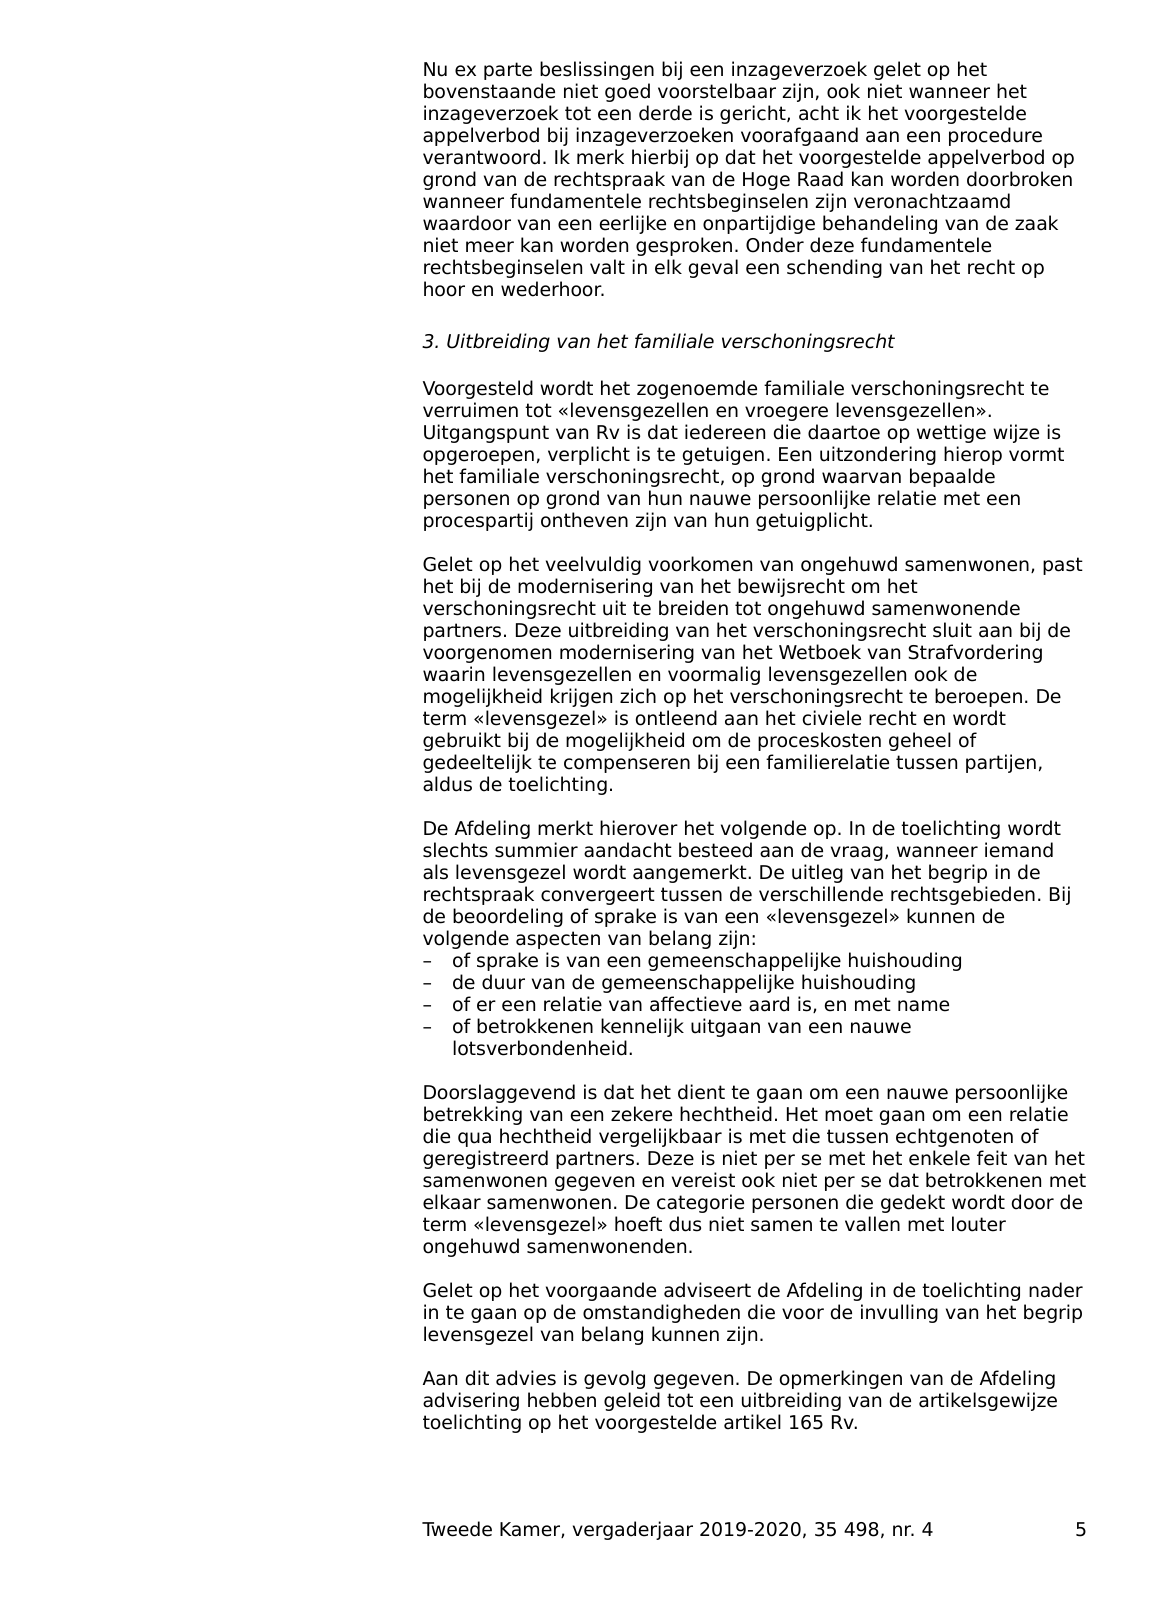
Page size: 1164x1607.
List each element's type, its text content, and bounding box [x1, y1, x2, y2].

text – of sprake is van een gemeenschappelijke huishouding [422, 950, 1087, 972]
text Doorslaggevend is dat het dient te gaan om een nauwe persoonlijke betrekking van een zekere hechtheid. Het moet gaan om een relatie die qua hechtheid vergelijkbaar is met die tussen echtgenoten of geregistreerd partners. Deze is niet per se met het enkele feit van het samenwonen gegeven en vereist ook niet per se dat betrokkenen met elkaar samenwonen. De categorie personen die gedekt wordt door de term «levensgezel» hoeft dus niet samen te vallen met louter ongehuwd samenwonenden. [422, 1082, 1087, 1258]
text – of er een relatie van affectieve aard is, en met name [422, 994, 1087, 1016]
text – of betrokkenen kennelijk uitgaan van een nauwe lotsverbondenheid. [422, 1016, 1087, 1059]
text Gelet op het voorgaande adviseert de Afdeling in de toelichting nader in te gaan op de omstandigheden die voor de invulling van het begrip levensgezel van belang kunnen zijn. [422, 1280, 1087, 1346]
subtitle 3. Uitbreiding van het familiale verschoningsrecht [422, 331, 1087, 353]
text De Afdeling merkt hierover het volgende op. In de toelichting wordt slechts summier aandacht besteed aan de vraag, wanneer iemand als levensgezel wordt aangemerkt. De uitleg van het begrip in de rechtspraak convergeert tussen de verschillende rechtsgebieden. Bij de beoordeling of sprake is van een «levensgezel» kunnen de volgende aspecten van belang zijn: [422, 818, 1087, 950]
text – de duur van de gemeenschappelijke huishouding [422, 972, 1087, 994]
text Aan dit advies is gevolg gegeven. De opmerkingen van de Afdeling advisering hebben geleid tot een uitbreiding van de artikelsgewijze toelichting op het voorgestelde artikel 165 Rv. [422, 1368, 1087, 1434]
text Gelet op het veelvuldig voorkomen van ongehuwd samenwonen, past het bij de modernisering van het bewijsrecht om het verschoningsrecht uit te breiden tot ongehuwd samenwonende partners. Deze uitbreiding van het verschoningsrecht sluit aan bij de voorgenomen modernisering van het Wetboek van Strafvordering waarin levensgezellen en voormalig levensgezellen ook de mogelijkheid krijgen zich op het verschoningsrecht te beroepen. De term «levensgezel» is ontleend aan het civiele recht en wordt gebruikt bij de mogelijkheid om de proceskosten geheel of gedeeltelijk te compenseren bij een familierelatie tussen partijen, aldus de toelichting. [422, 554, 1087, 796]
text Voorgesteld wordt het zogenoemde familiale verschoningsrecht te verruimen tot «levensgezellen en vroegere levensgezellen». Uitgangspunt van Rv is dat iedereen die daartoe op wettige wijze is opgeroepen, verplicht is te getuigen. Een uitzondering hierop vormt het familiale verschoningsrecht, op grond waarvan bepaalde personen op grond van hun nauwe persoonlijke relatie met een procespartij ontheven zijn van hun getuigplicht. [422, 378, 1087, 532]
text Nu ex parte beslissingen bij een inzageverzoek gelet op het bovenstaande niet goed voorstelbaar zijn, ook niet wanneer het inzageverzoek tot een derde is gericht, acht ik het voorgestelde appelverbod bij inzageverzoeken voorafgaand aan een procedure verantwoord. Ik merk hierbij op dat het voorgestelde appelverbod op grond van de rechtspraak van de Hoge Raad kan worden doorbroken wanneer fundamentele rechtsbeginselen zijn veronachtzaamd waardoor van een eerlijke en onpartijdige behandeling van de zaak niet meer kan worden gesproken. Onder deze fundamentele rechtsbeginselen valt in elk geval een schending van het recht op hoor en wederhoor. [422, 59, 1087, 301]
